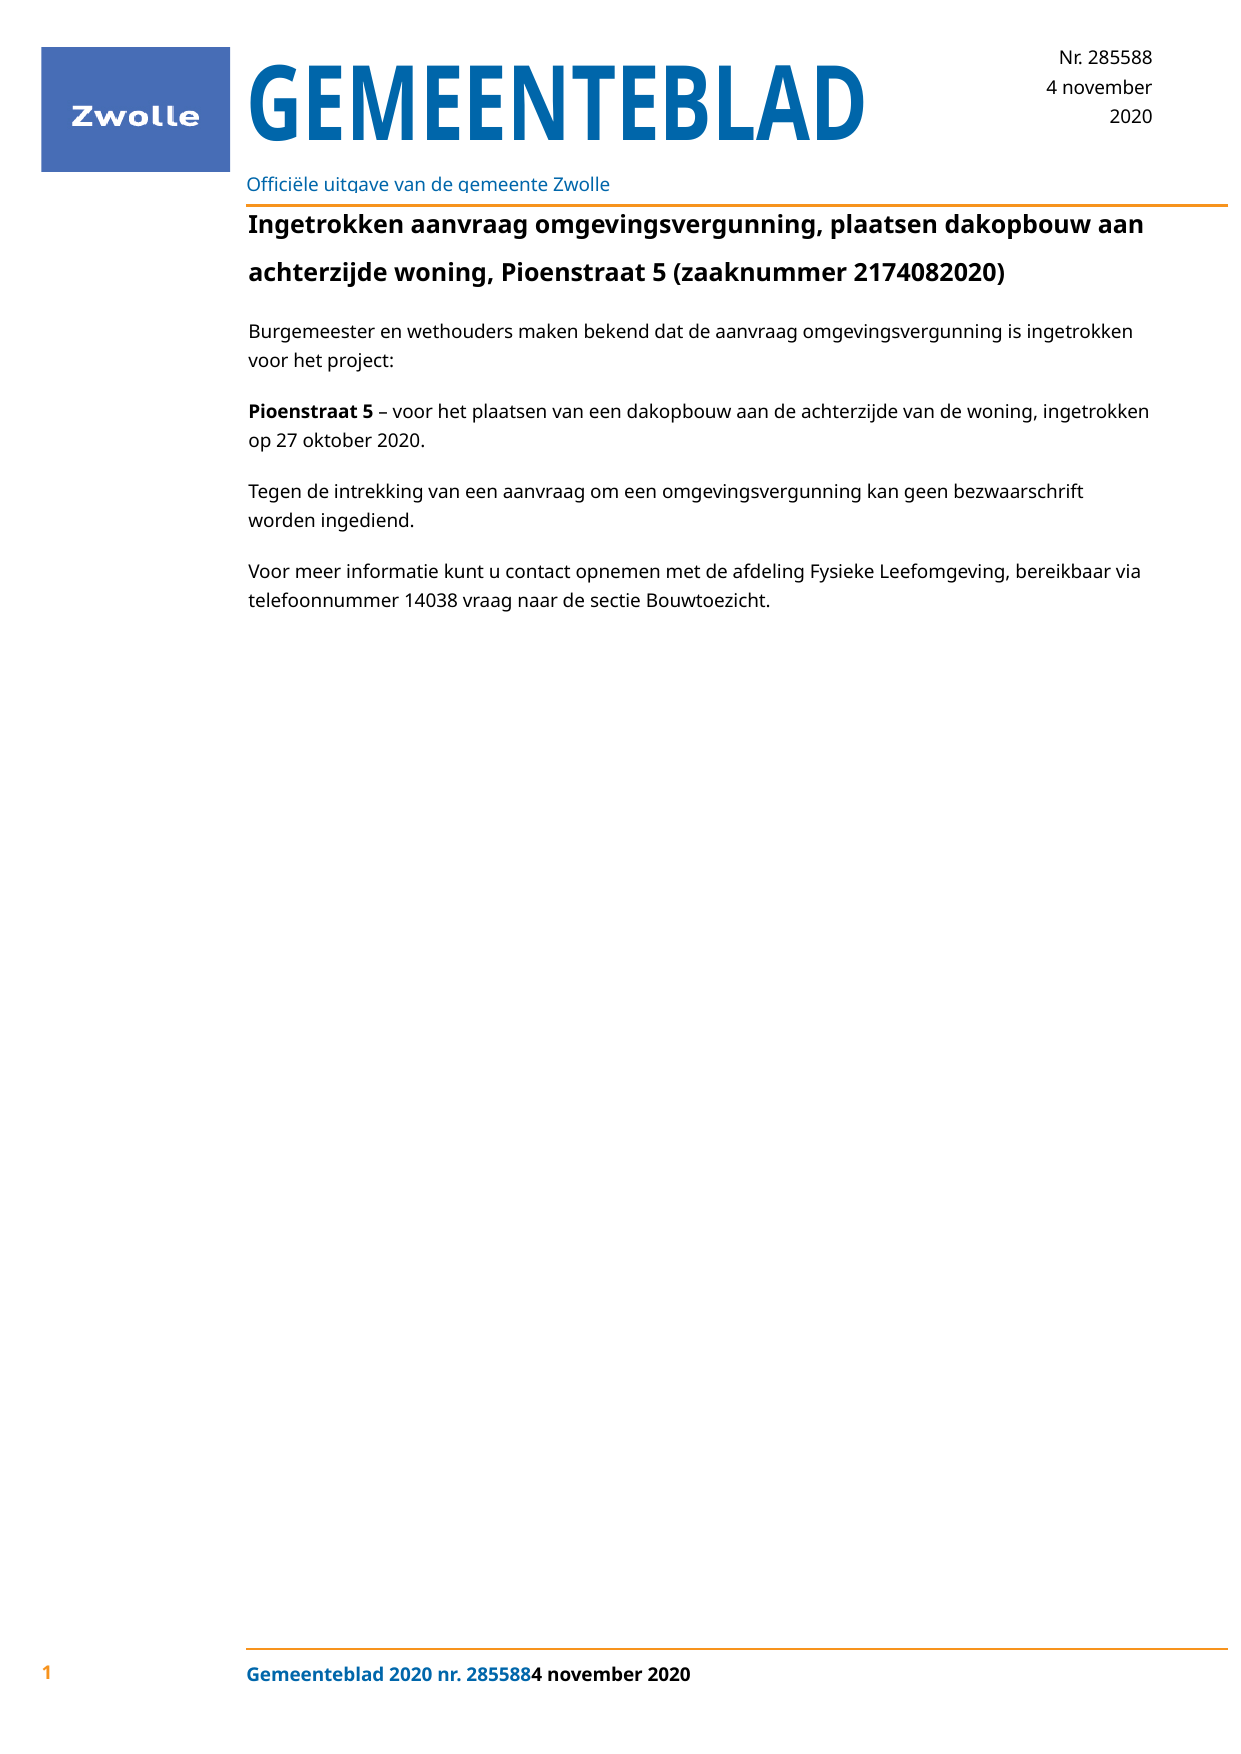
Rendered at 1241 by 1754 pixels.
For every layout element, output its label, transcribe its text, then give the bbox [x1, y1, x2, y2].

text Pioenstraat 5 – voor het plaatsen van een dakopbouw aan de achterzijde van de woning, ingetrokken op 27 oktober 2020. [248, 398, 1152, 453]
text Voor meer informatie kunt u contact opnemen met de afdeling Fysieke Leefomgeving, bereikbaar via telefoonnummer 14038 vraag naar de sectie Bouwtoezicht. [248, 558, 1152, 613]
text Burgemeester en wethouders maken bekend dat de aanvraag omgevingsvergunning is ingetrokken voor het project: [248, 318, 1152, 373]
text Ingetrokken aanvraag omgevingsvergunning, plaatsen dakopbouw aan achterzijde woning, Pioenstraat 5 (zaaknummer 2174082020) [248, 207, 1152, 288]
picture [41, 47, 231, 172]
text Tegen de intrekking van een aanvraag om een omgevingsvergunning kan geen bezwaarschrift worden ingediend. [248, 478, 1152, 533]
